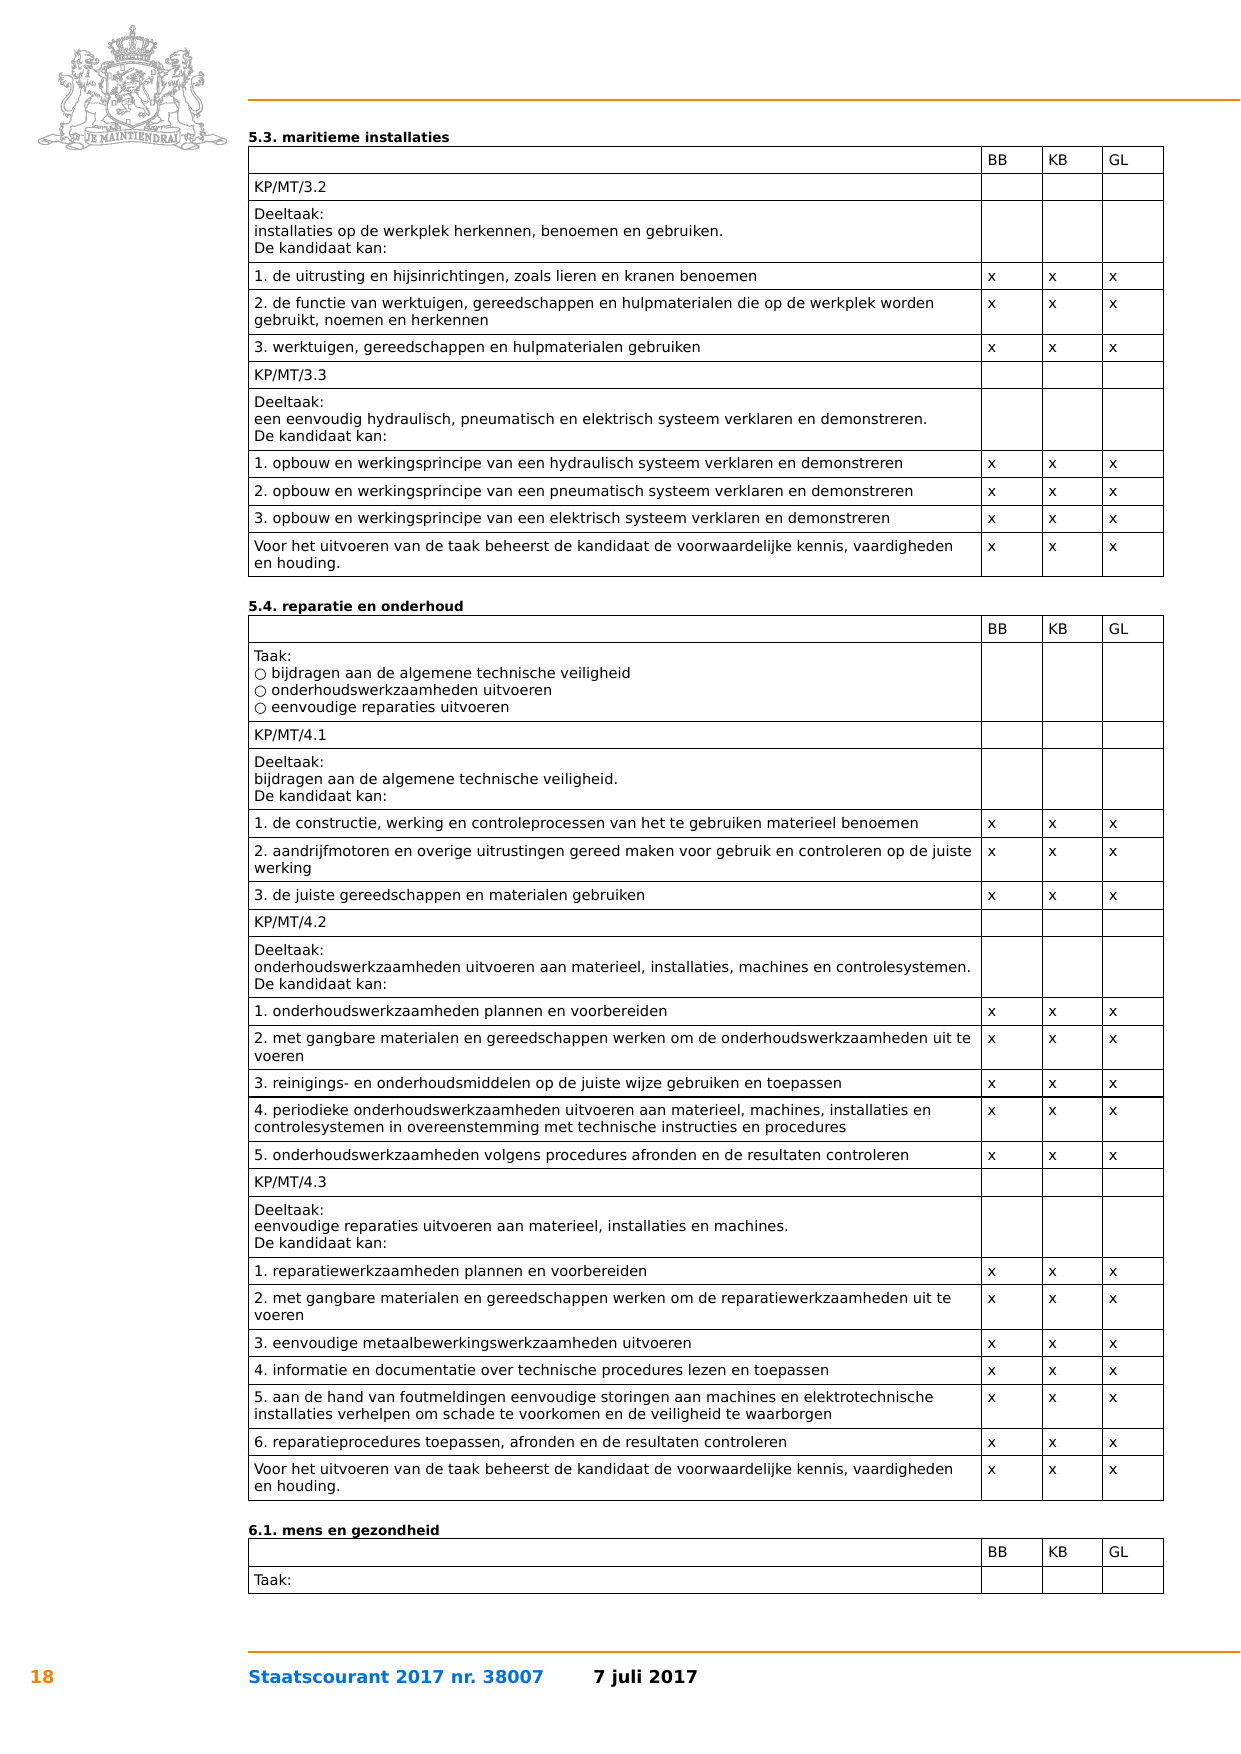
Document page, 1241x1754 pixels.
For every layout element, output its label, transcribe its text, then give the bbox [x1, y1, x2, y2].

table_cell x [1103, 478, 1163, 504]
table_cell 2. met gangbare materialen en gereedschappen werken om de reparatiewerkzaamheden uit te voeren [249, 1285, 981, 1329]
table_cell Taak: [249, 1567, 981, 1593]
table_cell Voor het uitvoeren van de taak beheerst de kandidaat de voorwaardelijke kennis, vaardigheden en houding. [249, 533, 981, 576]
table_cell x [982, 1026, 1042, 1069]
table_cell [982, 1567, 1042, 1593]
table_cell [1043, 1169, 1102, 1196]
table_cell x [982, 1258, 1042, 1284]
table_cell GL [1103, 616, 1163, 642]
table_cell BB [982, 616, 1042, 642]
table_cell x [982, 1456, 1042, 1500]
table_cell x [982, 533, 1042, 576]
table_cell x [1043, 335, 1102, 361]
table_cell x [1043, 1070, 1102, 1096]
table_cell x [1043, 1330, 1102, 1356]
table_cell x [982, 1285, 1042, 1329]
table_cell x [1043, 1026, 1102, 1069]
table_cell x [982, 1429, 1042, 1455]
table_cell x [1043, 533, 1102, 576]
table_cell KP/MT/3.2 [249, 174, 981, 200]
table_cell x [1043, 810, 1102, 837]
table_cell [982, 1197, 1042, 1257]
table_cell 2. aandrijfmotoren en overige uitrustingen gereed maken voor gebruik en controleren op de juiste werking [249, 838, 981, 881]
table_cell x [982, 1098, 1042, 1141]
table_cell x [1103, 1330, 1163, 1356]
table_cell [1103, 201, 1163, 262]
table_cell x [1103, 533, 1163, 576]
table_cell x [1043, 1385, 1102, 1428]
table_cell x [1103, 998, 1163, 1025]
table_cell [982, 910, 1042, 936]
table_cell [1103, 937, 1163, 997]
table_cell 6. reparatieprocedures toepassen, afronden en de resultaten controleren [249, 1429, 981, 1455]
table_cell x [1103, 451, 1163, 477]
table_cell 3. opbouw en werkingsprincipe van een elektrisch systeem verklaren en demonstreren [249, 506, 981, 532]
table_cell 1. de constructie, werking en controleprocessen van het te gebruiken materieel benoemen [249, 810, 981, 837]
table_cell [982, 643, 1042, 721]
table_cell [1103, 389, 1163, 450]
table_cell [1043, 1567, 1102, 1593]
table_cell 2. met gangbare materialen en gereedschappen werken om de onderhoudswerkzaamheden uit te voeren [249, 1026, 981, 1069]
table_cell [1103, 643, 1163, 721]
table_cell KP/MT/3.3 [249, 362, 981, 388]
table_cell x [1043, 506, 1102, 532]
table_cell x [1043, 478, 1102, 504]
table_cell x [1103, 1258, 1163, 1284]
table_cell x [1043, 1456, 1102, 1500]
table_cell Deeltaak: een eenvoudig hydraulisch, pneumatisch en elektrisch systeem verklaren en demonstreren. De kandidaat kan: [249, 389, 981, 450]
table_cell [1043, 174, 1102, 200]
table_cell x [1043, 838, 1102, 881]
table_cell x [982, 1385, 1042, 1428]
table_cell BB [982, 1539, 1042, 1566]
table_cell 1. opbouw en werkingsprincipe van een hydraulisch systeem verklaren en demonstreren [249, 451, 981, 477]
table_cell 3. werktuigen, gereedschappen en hulpmaterialen gebruiken [249, 335, 981, 361]
table_cell x [1103, 290, 1163, 333]
table_cell 5. aan de hand van foutmeldingen eenvoudige storingen aan machines en elektrotechnische installaties verhelpen om schade te voorkomen en de veiligheid te waarborgen [249, 1385, 981, 1428]
table_cell x [1043, 1258, 1102, 1284]
table_cell x [982, 451, 1042, 477]
table_cell x [1103, 506, 1163, 532]
table_cell x [1103, 1357, 1163, 1383]
table_cell x [982, 1357, 1042, 1383]
table_cell x [1103, 1429, 1163, 1455]
table_cell 4. informatie en documentatie over technische procedures lezen en toepassen [249, 1357, 981, 1383]
table_cell KB [1043, 616, 1102, 642]
table_cell KB [1043, 1539, 1102, 1566]
table_cell [1103, 722, 1163, 748]
table_cell x [1103, 1098, 1163, 1141]
table_cell x [982, 1330, 1042, 1356]
table_cell x [1043, 451, 1102, 477]
table_cell [1043, 749, 1102, 809]
table_cell [982, 362, 1042, 388]
table_cell [982, 389, 1042, 450]
table_cell x [982, 838, 1042, 881]
table_cell [1043, 722, 1102, 748]
table_cell x [1043, 1357, 1102, 1383]
table_cell [1103, 362, 1163, 388]
table_cell x [1103, 1026, 1163, 1069]
table_cell x [982, 1142, 1042, 1168]
table_cell [1103, 1567, 1163, 1593]
table_cell [1043, 201, 1102, 262]
table_cell [1103, 174, 1163, 200]
table_cell GL [1103, 1539, 1163, 1566]
table_cell GL [1103, 147, 1163, 173]
table_cell 1. onderhoudswerkzaamheden plannen en voorbereiden [249, 998, 981, 1025]
table_cell KP/MT/4.1 [249, 722, 981, 748]
table_cell 3. reinigings- en onderhoudsmiddelen op de juiste wijze gebruiken en toepassen [249, 1070, 981, 1096]
table_cell [249, 616, 981, 642]
table_cell x [1103, 335, 1163, 361]
table_cell [1043, 362, 1102, 388]
table_cell x [1103, 1070, 1163, 1096]
table_cell x [982, 810, 1042, 837]
table_cell [982, 174, 1042, 200]
table_cell x [1043, 998, 1102, 1025]
table_cell x [982, 263, 1042, 289]
table_cell x [1103, 1285, 1163, 1329]
table_cell x [982, 998, 1042, 1025]
table_cell [249, 1539, 981, 1566]
table_cell [249, 147, 981, 173]
table_header 5.3. maritieme installaties [248, 130, 1163, 146]
table_cell Deeltaak: bijdragen aan de algemene technische veiligheid. De kandidaat kan: [249, 749, 981, 809]
table_cell [1103, 910, 1163, 936]
table_cell x [1043, 882, 1102, 908]
table_cell [982, 201, 1042, 262]
table_cell x [982, 506, 1042, 532]
table_cell x [1103, 810, 1163, 837]
table_cell [1103, 1197, 1163, 1257]
table_cell 3. eenvoudige metaalbewerkingswerkzaamheden uitvoeren [249, 1330, 981, 1356]
table_cell Taak: ○ bijdragen aan de algemene technische veiligheid ○ onderhoudswerkzaamheden uitvoeren ○ eenvoudige reparaties uitvoeren [249, 643, 981, 721]
table_header 6.1. mens en gezondheid [248, 1523, 1163, 1538]
table_cell x [982, 335, 1042, 361]
picture [38, 25, 227, 150]
table_cell x [1043, 263, 1102, 289]
table_cell [1103, 1169, 1163, 1196]
table_cell x [982, 478, 1042, 504]
table_cell Voor het uitvoeren van de taak beheerst de kandidaat de voorwaardelijke kennis, vaardigheden en houding. [249, 1456, 981, 1500]
table_cell [1043, 1197, 1102, 1257]
table_header 5.4. reparatie en onderhoud [248, 599, 1163, 615]
table_cell [1043, 643, 1102, 721]
table_cell x [1103, 263, 1163, 289]
table_cell x [1103, 882, 1163, 908]
table_cell Deeltaak: installaties op de werkplek herkennen, benoemen en gebruiken. De kandidaat kan: [249, 201, 981, 262]
table_cell x [1103, 1456, 1163, 1500]
table_cell x [982, 1070, 1042, 1096]
table_cell 2. de functie van werktuigen, gereedschappen en hulpmaterialen die op de werkplek worden gebruikt, noemen en herkennen [249, 290, 981, 333]
table_cell x [1043, 1429, 1102, 1455]
table_cell x [1103, 838, 1163, 881]
table_cell [1043, 910, 1102, 936]
table_cell 4. periodieke onderhoudswerkzaamheden uitvoeren aan materieel, machines, installaties en controlesystemen in overeenstemming met technische instructies en procedures [249, 1098, 981, 1141]
table_cell Deeltaak: eenvoudige reparaties uitvoeren aan materieel, installaties en machines. De kandidaat kan: [249, 1197, 981, 1257]
table_cell x [982, 290, 1042, 333]
table_cell x [1043, 290, 1102, 333]
table_cell BB [982, 147, 1042, 173]
table_cell x [1043, 1285, 1102, 1329]
table_cell KP/MT/4.2 [249, 910, 981, 936]
table_cell KP/MT/4.3 [249, 1169, 981, 1196]
table_cell x [1043, 1098, 1102, 1141]
table_cell [1103, 749, 1163, 809]
table_cell 2. opbouw en werkingsprincipe van een pneumatisch systeem verklaren en demonstreren [249, 478, 981, 504]
table_cell 1. de uitrusting en hijsinrichtingen, zoals lieren en kranen benoemen [249, 263, 981, 289]
table_cell [982, 749, 1042, 809]
table_cell 5. onderhoudswerkzaamheden volgens procedures afronden en de resultaten controleren [249, 1142, 981, 1168]
table_cell [982, 722, 1042, 748]
table_cell Deeltaak: onderhoudswerkzaamheden uitvoeren aan materieel, installaties, machines en controlesystemen. De kandidaat kan: [249, 937, 981, 997]
table_cell [982, 1169, 1042, 1196]
table_cell KB [1043, 147, 1102, 173]
table_cell x [1103, 1385, 1163, 1428]
table_cell x [982, 882, 1042, 908]
table_cell [982, 937, 1042, 997]
table_cell 1. reparatiewerkzaamheden plannen en voorbereiden [249, 1258, 981, 1284]
table_cell x [1043, 1142, 1102, 1168]
table_cell [1043, 389, 1102, 450]
table_cell 3. de juiste gereedschappen en materialen gebruiken [249, 882, 981, 908]
table_cell x [1103, 1142, 1163, 1168]
table_cell [1043, 937, 1102, 997]
